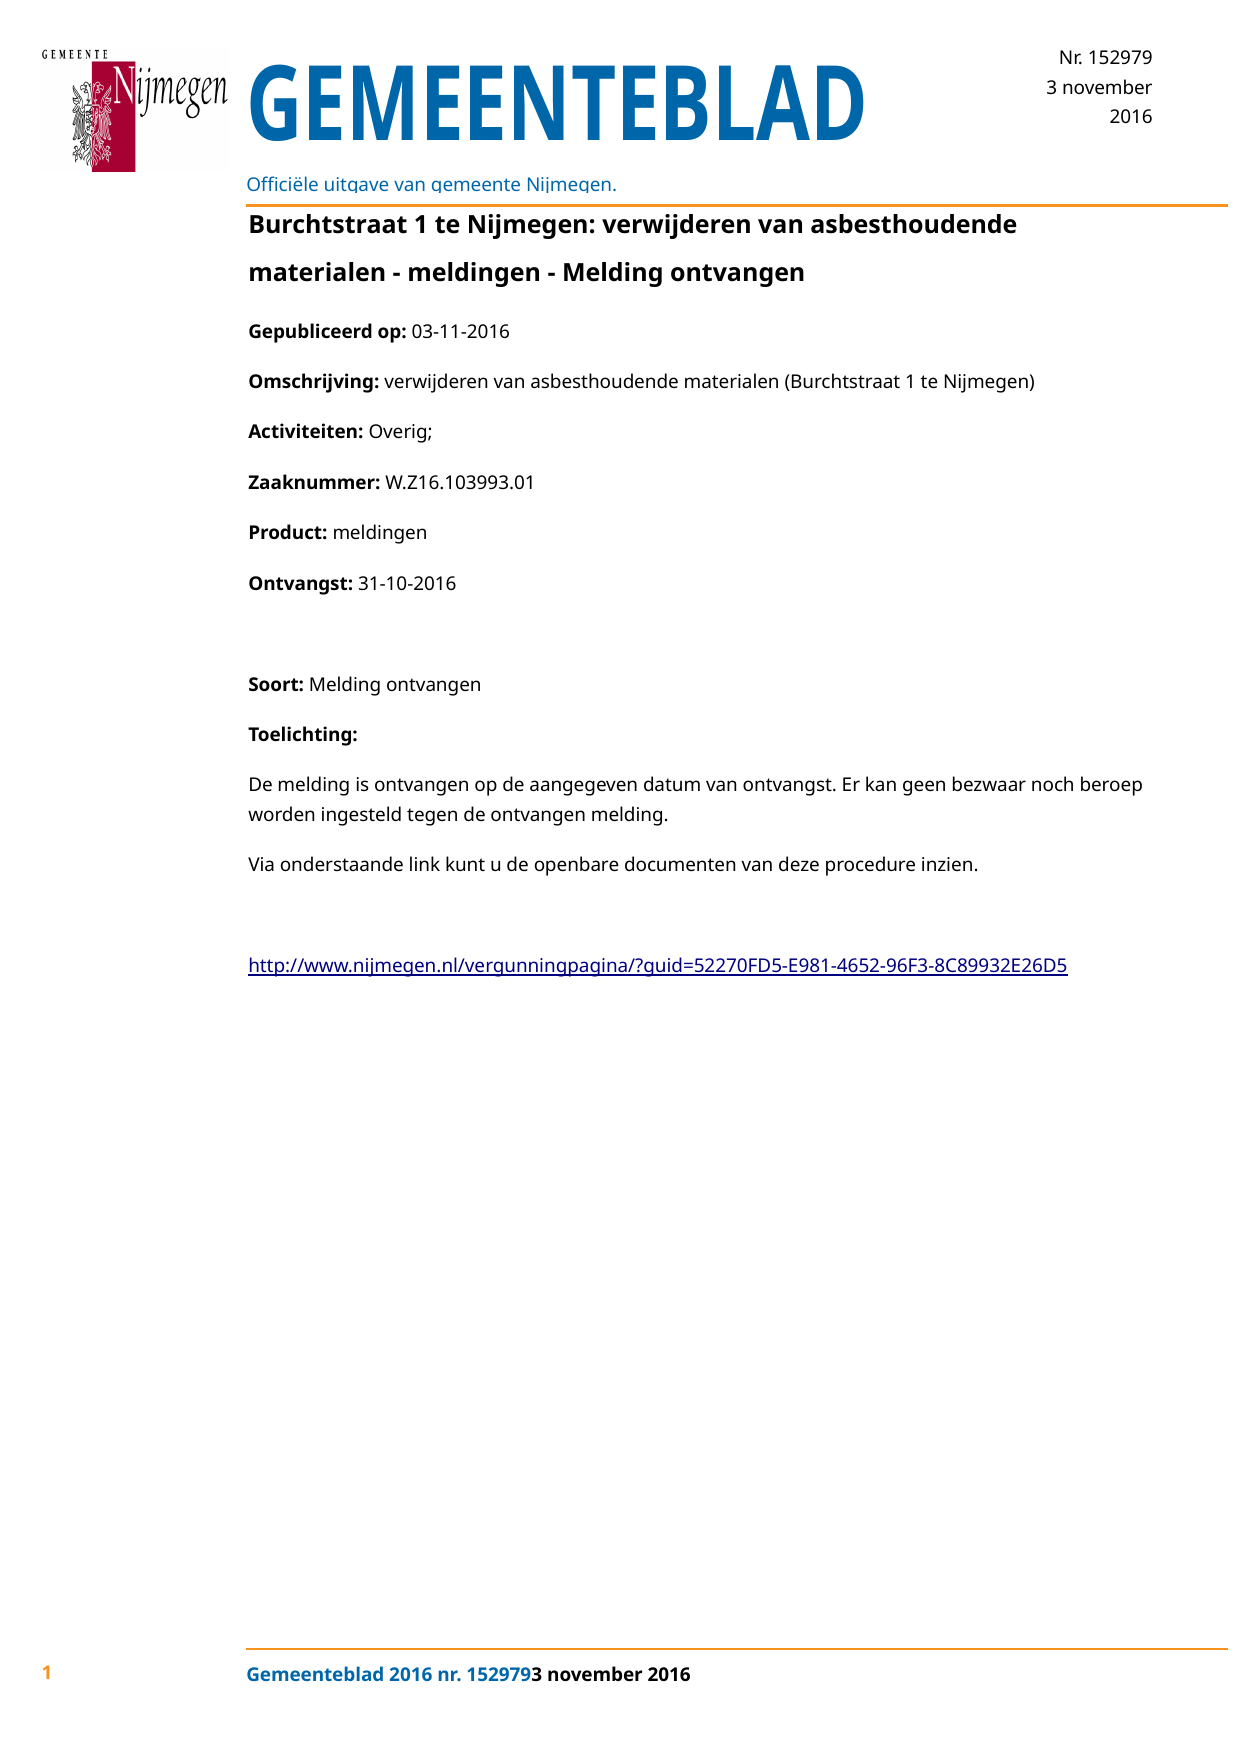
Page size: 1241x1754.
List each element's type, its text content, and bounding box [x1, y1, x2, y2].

text Zaaknummer: W.Z16.103993.01 [248, 469, 1152, 495]
text Soort: Melding ontvangen [248, 671, 1152, 697]
text Gepubliceerd op: 03-11-2016 [248, 318, 1152, 344]
text Omschrijving: verwijderen van asbesthoudende materialen (Burchtstraat 1 te Nijmegen) [248, 368, 1152, 394]
text Activiteiten: Overig; [248, 419, 1152, 444]
picture [41, 47, 231, 172]
text Product: meldingen [248, 519, 1152, 545]
text Toelichting: [248, 721, 1152, 747]
text De melding is ontvangen op de aangegeven datum van ontvangst. Er kan geen bezwaar noch beroep worden ingesteld tegen de ontvangen melding. [248, 772, 1152, 827]
text Via onderstaande link kunt u de openbare documenten van deze procedure inzien. [248, 852, 1152, 877]
text Burchtstraat 1 te Nijmegen: verwijderen van asbesthoudende materialen - meldingen - Melding ontvangen [248, 207, 1152, 288]
text Ontvangst: 31-10-2016 [248, 570, 1152, 596]
text http://www.nijmegen.nl/vergunningpagina/?guid=52270FD5-E981-4652-96F3-8C89932E26D5 [248, 952, 1152, 978]
